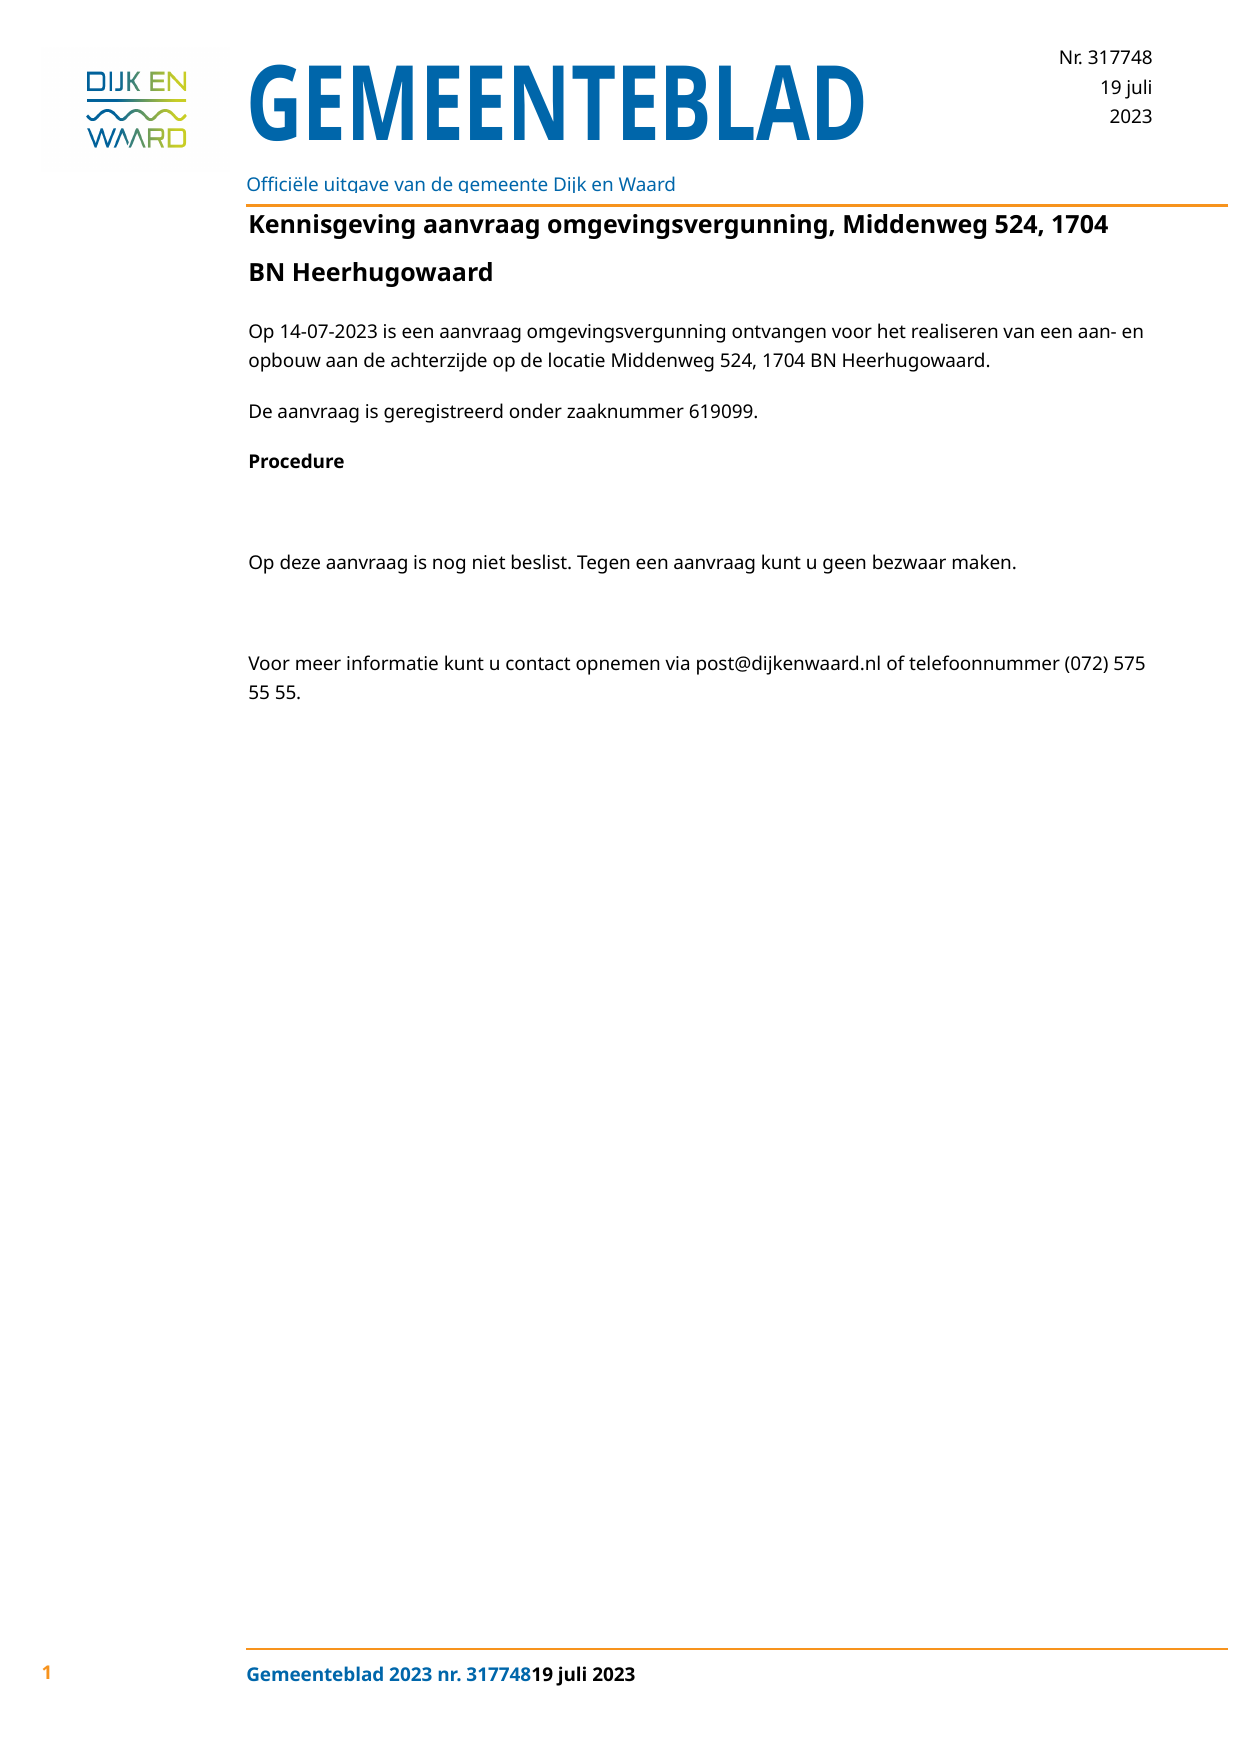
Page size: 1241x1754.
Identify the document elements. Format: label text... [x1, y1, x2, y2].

text Op 14-07-2023 is een aanvraag omgevingsvergunning ontvangen voor het realiseren van een aan- en opbouw aan de achterzijde op de locatie Middenweg 524, 1704 BN Heerhugowaard. [248, 318, 1152, 373]
picture [41, 47, 231, 172]
text Kennisgeving aanvraag omgevingsvergunning, Middenweg 524, 1704 BN Heerhugowaard [248, 207, 1152, 288]
text De aanvraag is geregistreerd onder zaaknummer 619099. [248, 398, 1152, 424]
text Procedure [248, 448, 1152, 474]
text Voor meer informatie kunt u contact opnemen via post@dijkenwaard.nl of telefoonnummer (072) 575 55 55. [248, 650, 1152, 705]
text Op deze aanvraag is nog niet beslist. Tegen een aanvraag kunt u geen bezwaar maken. [248, 549, 1152, 575]
